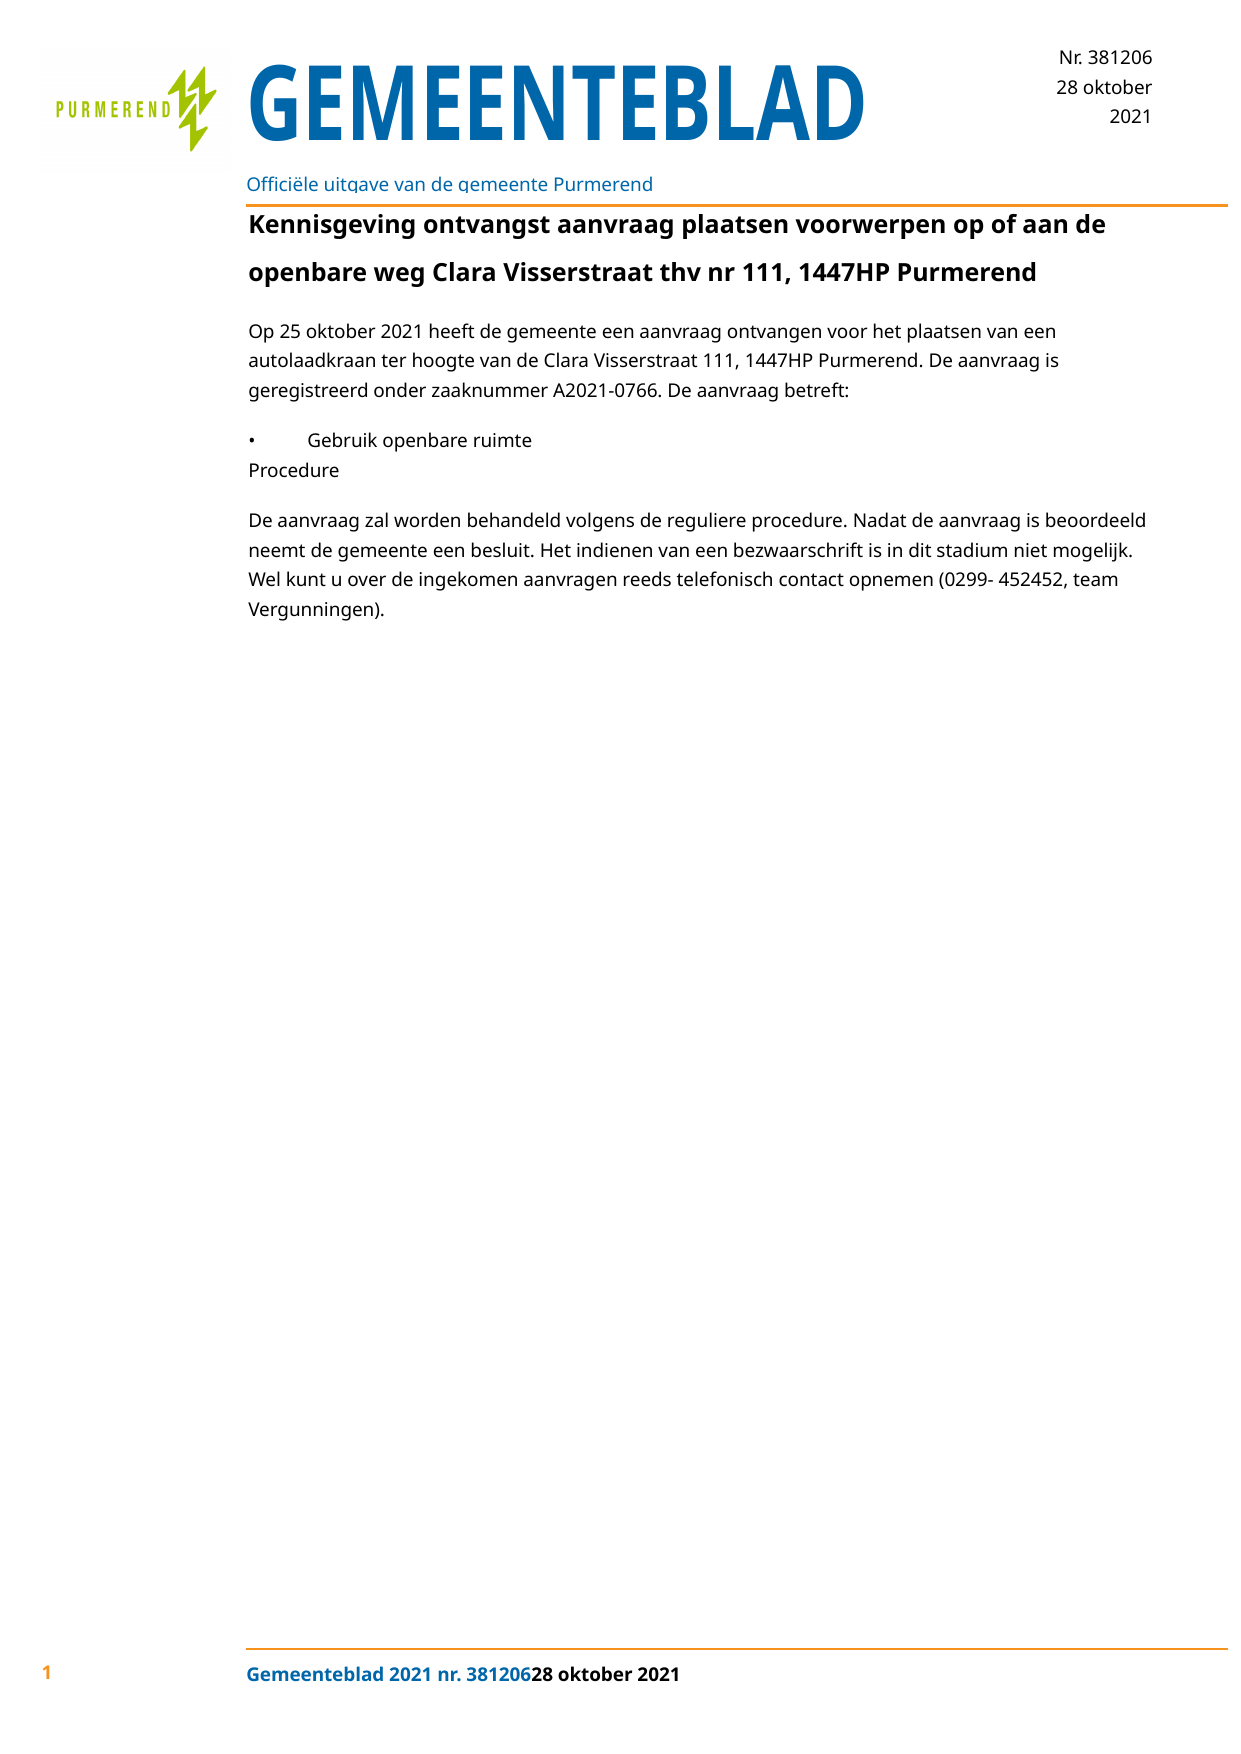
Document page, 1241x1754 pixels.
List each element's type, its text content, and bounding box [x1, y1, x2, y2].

text Procedure [248, 457, 1152, 483]
list Gebruik openbare ruimte [248, 427, 1152, 453]
text De aanvraag zal worden behandeld volgens de reguliere procedure. Nadat de aanvraag is beoordeeld neemt de gemeente een besluit. Het indienen van een bezwaarschrift is in dit stadium niet mogelijk. Wel kunt u over de ingekomen aanvragen reeds telefonisch contact opnemen (0299- 452452, team Vergunningen). [248, 507, 1152, 622]
text Kennisgeving ontvangst aanvraag plaatsen voorwerpen op of aan de openbare weg Clara Visserstraat thv nr 111, 1447HP Purmerend [248, 207, 1152, 288]
picture [41, 47, 231, 172]
text Op 25 oktober 2021 heeft de gemeente een aanvraag ontvangen voor het plaatsen van een autolaadkraan ter hoogte van de Clara Visserstraat 111, 1447HP Purmerend. De aanvraag is geregistreerd onder zaaknummer A2021-0766. De aanvraag betreft: [248, 318, 1152, 403]
